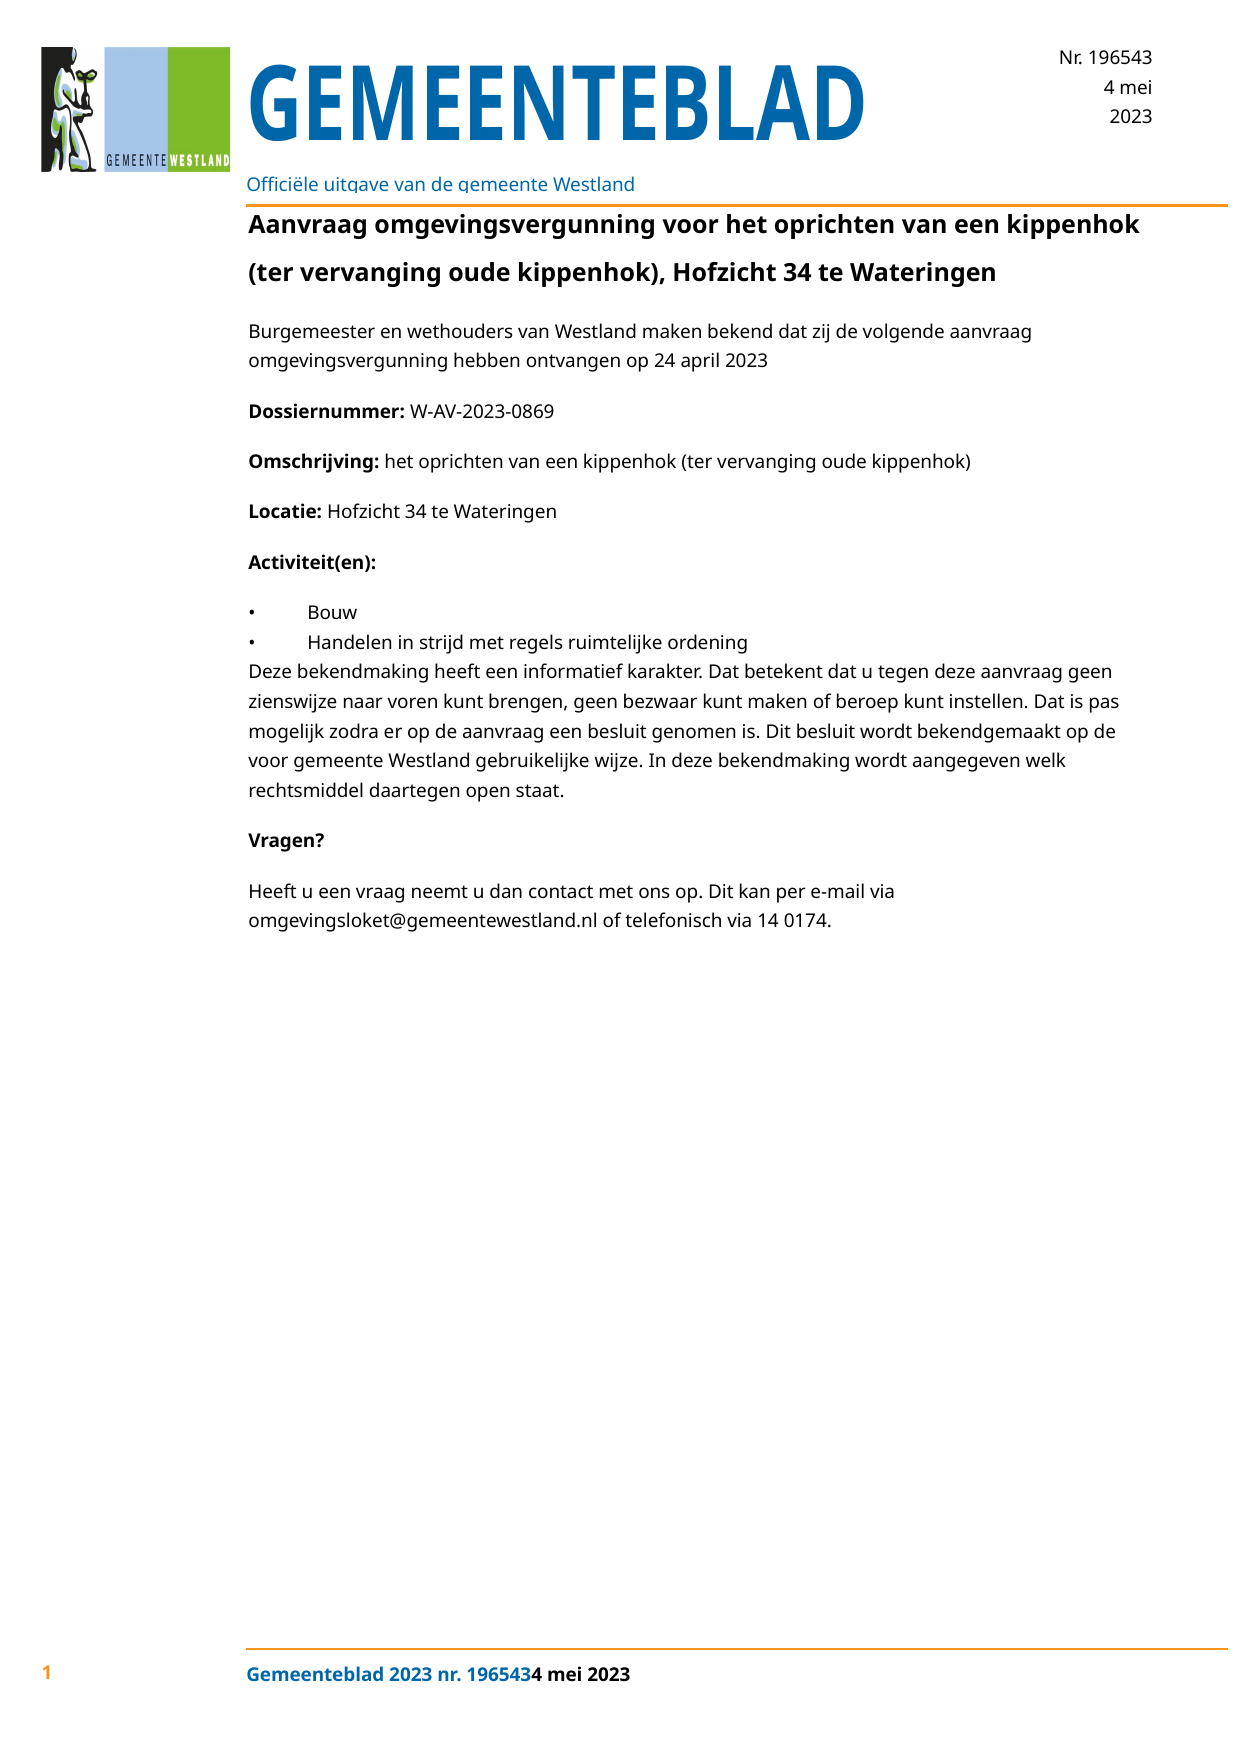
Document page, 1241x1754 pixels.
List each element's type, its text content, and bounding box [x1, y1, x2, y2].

list Bouw [248, 599, 1152, 625]
text Activiteit(en): [248, 549, 1152, 575]
picture [41, 47, 231, 172]
text Heeft u een vraag neemt u dan contact met ons op. Dit kan per e-mail via omgevingsloket@gemeentewestland.nl of telefonisch via 14 0174. [248, 878, 1152, 933]
text Burgemeester en wethouders van Westland maken bekend dat zij de volgende aanvraag omgevingsvergunning hebben ontvangen op 24 april 2023 [248, 318, 1152, 373]
text Dossiernummer: W-AV-2023-0869 [248, 398, 1152, 424]
text Vragen? [248, 827, 1152, 853]
text Omschrijving: het oprichten van een kippenhok (ter vervanging oude kippenhok) [248, 448, 1152, 474]
text Aanvraag omgevingsvergunning voor het oprichten van een kippenhok (ter vervanging oude kippenhok), Hofzicht 34 te Wateringen [248, 207, 1152, 288]
text Deze bekendmaking heeft een informatief karakter. Dat betekent dat u tegen deze aanvraag geen zienswijze naar voren kunt brengen, geen bezwaar kunt maken of beroep kunt instellen. Dat is pas mogelijk zodra er op de aanvraag een besluit genomen is. Dit besluit wordt bekendgemaakt op de voor gemeente Westland gebruikelijke wijze. In deze bekendmaking wordt aangegeven welk rechtsmiddel daartegen open staat. [248, 659, 1152, 803]
list Handelen in strijd met regels ruimtelijke ordening [248, 629, 1152, 655]
text Locatie: Hofzicht 34 te Wateringen [248, 499, 1152, 524]
